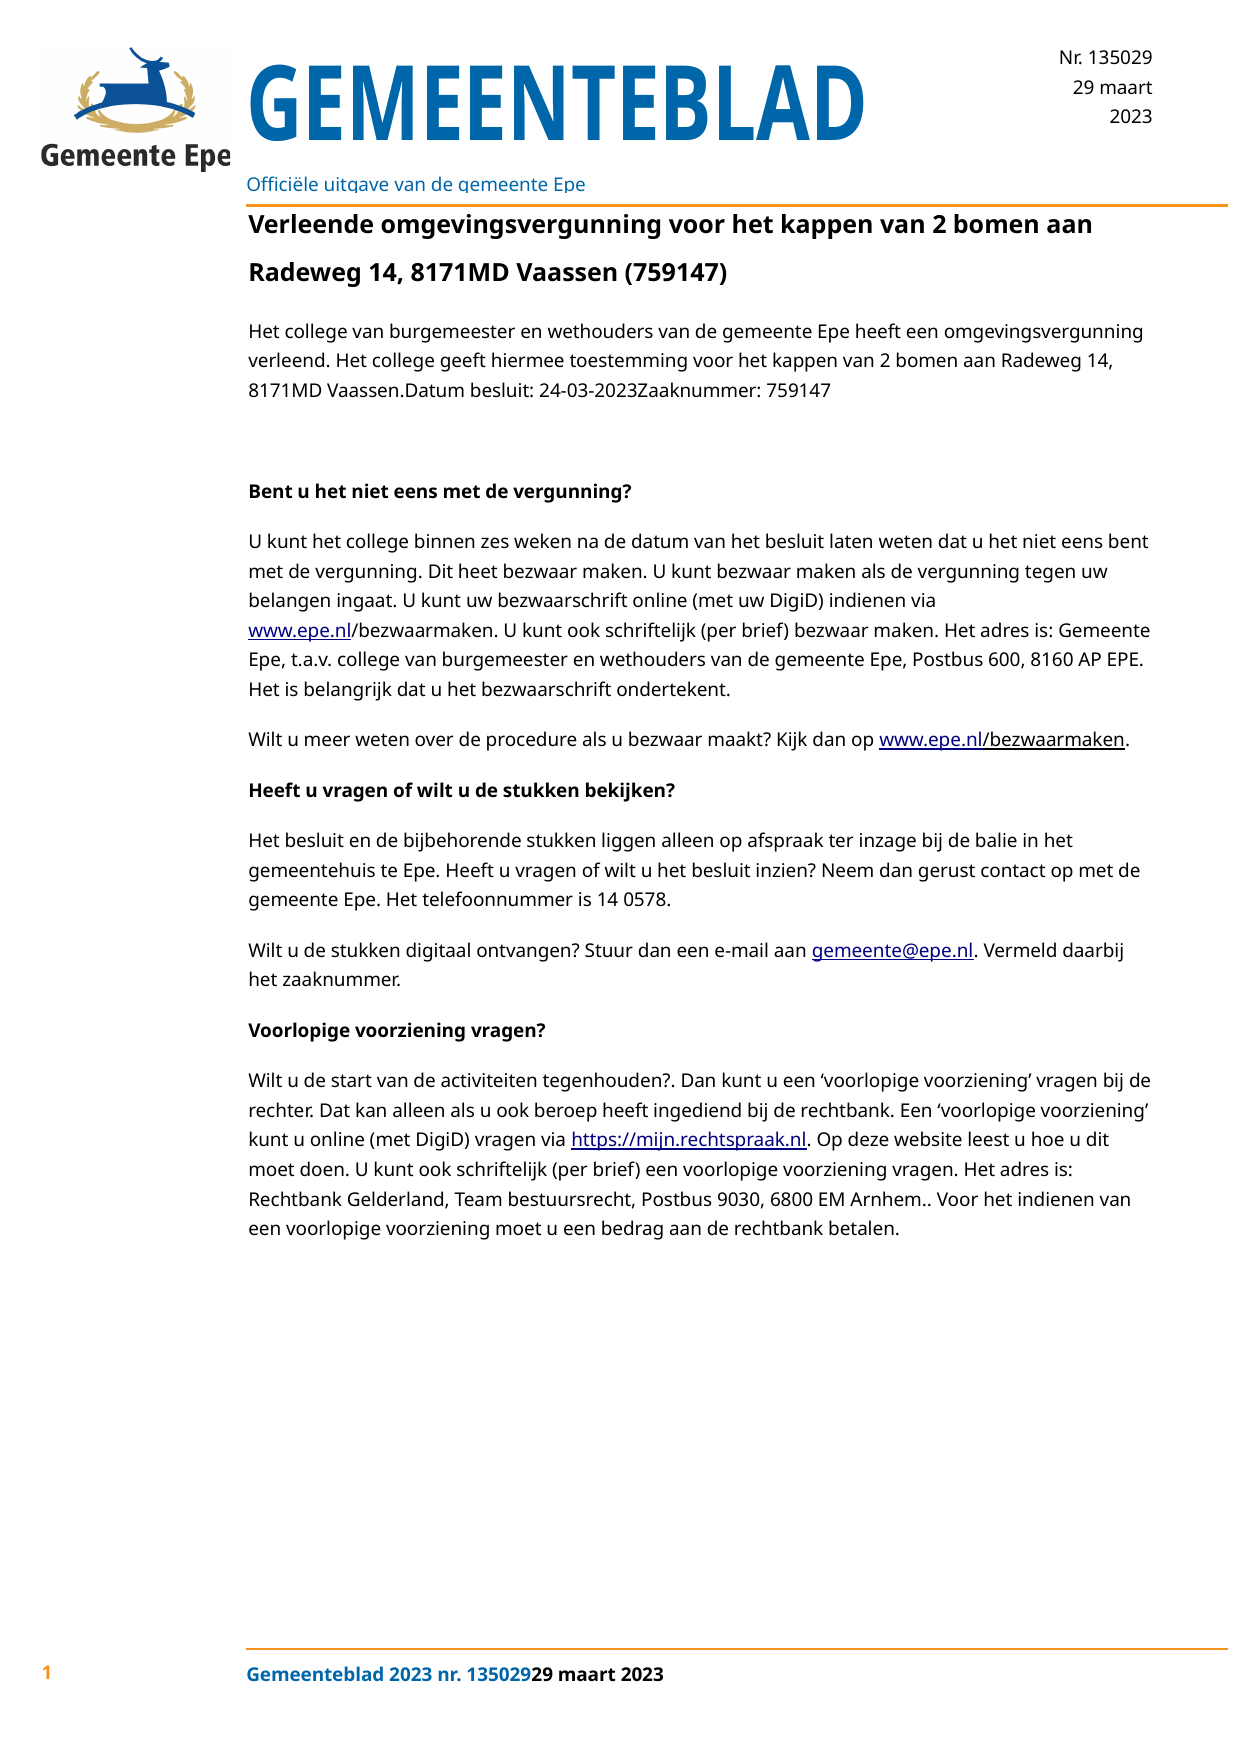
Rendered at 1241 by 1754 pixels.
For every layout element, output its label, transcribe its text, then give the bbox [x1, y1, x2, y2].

text Voorlopige voorziening vragen? [248, 1017, 1152, 1043]
text U kunt het college binnen zes weken na de datum van het besluit laten weten dat u het niet eens bent met de vergunning. Dit heet bezwaar maken. U kunt bezwaar maken als de vergunning tegen uw belangen ingaat. U kunt uw bezwaarschrift online (met uw DigiD) indienen via www.epe.nl/bezwaarmaken. U kunt ook schriftelijk (per brief) bezwaar maken. Het adres is: Gemeente Epe, t.a.v. college van burgemeester en wethouders van de gemeente Epe, Postbus 600, 8160 AP EPE. Het is belangrijk dat u het bezwaarschrift ondertekent. [248, 528, 1152, 702]
text Het college van burgemeester en wethouders van de gemeente Epe heeft een omgevingsvergunning verleend. Het college geeft hiermee toestemming voor het kappen van 2 bomen aan Radeweg 14, 8171MD Vaassen.Datum besluit: 24-03-2023Zaaknummer: 759147 [248, 318, 1152, 403]
text Wilt u meer weten over de procedure als u bezwaar maakt? Kijk dan op www.epe.nl/bezwaarmaken. [248, 727, 1152, 752]
text Het besluit en de bijbehorende stukken liggen alleen op afspraak ter inzage bij de balie in het gemeentehuis te Epe. Heeft u vragen of wilt u het besluit inzien? Neem dan gerust contact op met de gemeente Epe. Het telefoonnummer is 14 0578. [248, 827, 1152, 912]
text Wilt u de stukken digitaal ontvangen? Stuur dan een e-mail aan gemeente@epe.nl. Vermeld daarbij het zaaknummer. [248, 937, 1152, 992]
picture [41, 47, 231, 172]
text Heeft u vragen of wilt u de stukken bekijken? [248, 777, 1152, 803]
text Verleende omgevingsvergunning voor het kappen van 2 bomen aan Radeweg 14, 8171MD Vaassen (759147) [248, 207, 1152, 288]
text Bent u het niet eens met de vergunning? [248, 478, 1152, 504]
text Wilt u de start van de activiteiten tegenhouden?. Dan kunt u een ‘voorlopige voorziening’ vragen bij de rechter. Dat kan alleen als u ook beroep heeft ingediend bij de rechtbank. Een ‘voorlopige voorziening’ kunt u online (met DigiD) vragen via https://mijn.rechtspraak.nl. Op deze website leest u hoe u dit moet doen. U kunt ook schriftelijk (per brief) een voorlopige voorziening vragen. Het adres is: Rechtbank Gelderland, Team bestuursrecht, Postbus 9030, 6800 EM Arnhem.. Voor het indienen van een voorlopige voorziening moet u een bedrag aan de rechtbank betalen. [248, 1067, 1152, 1241]
